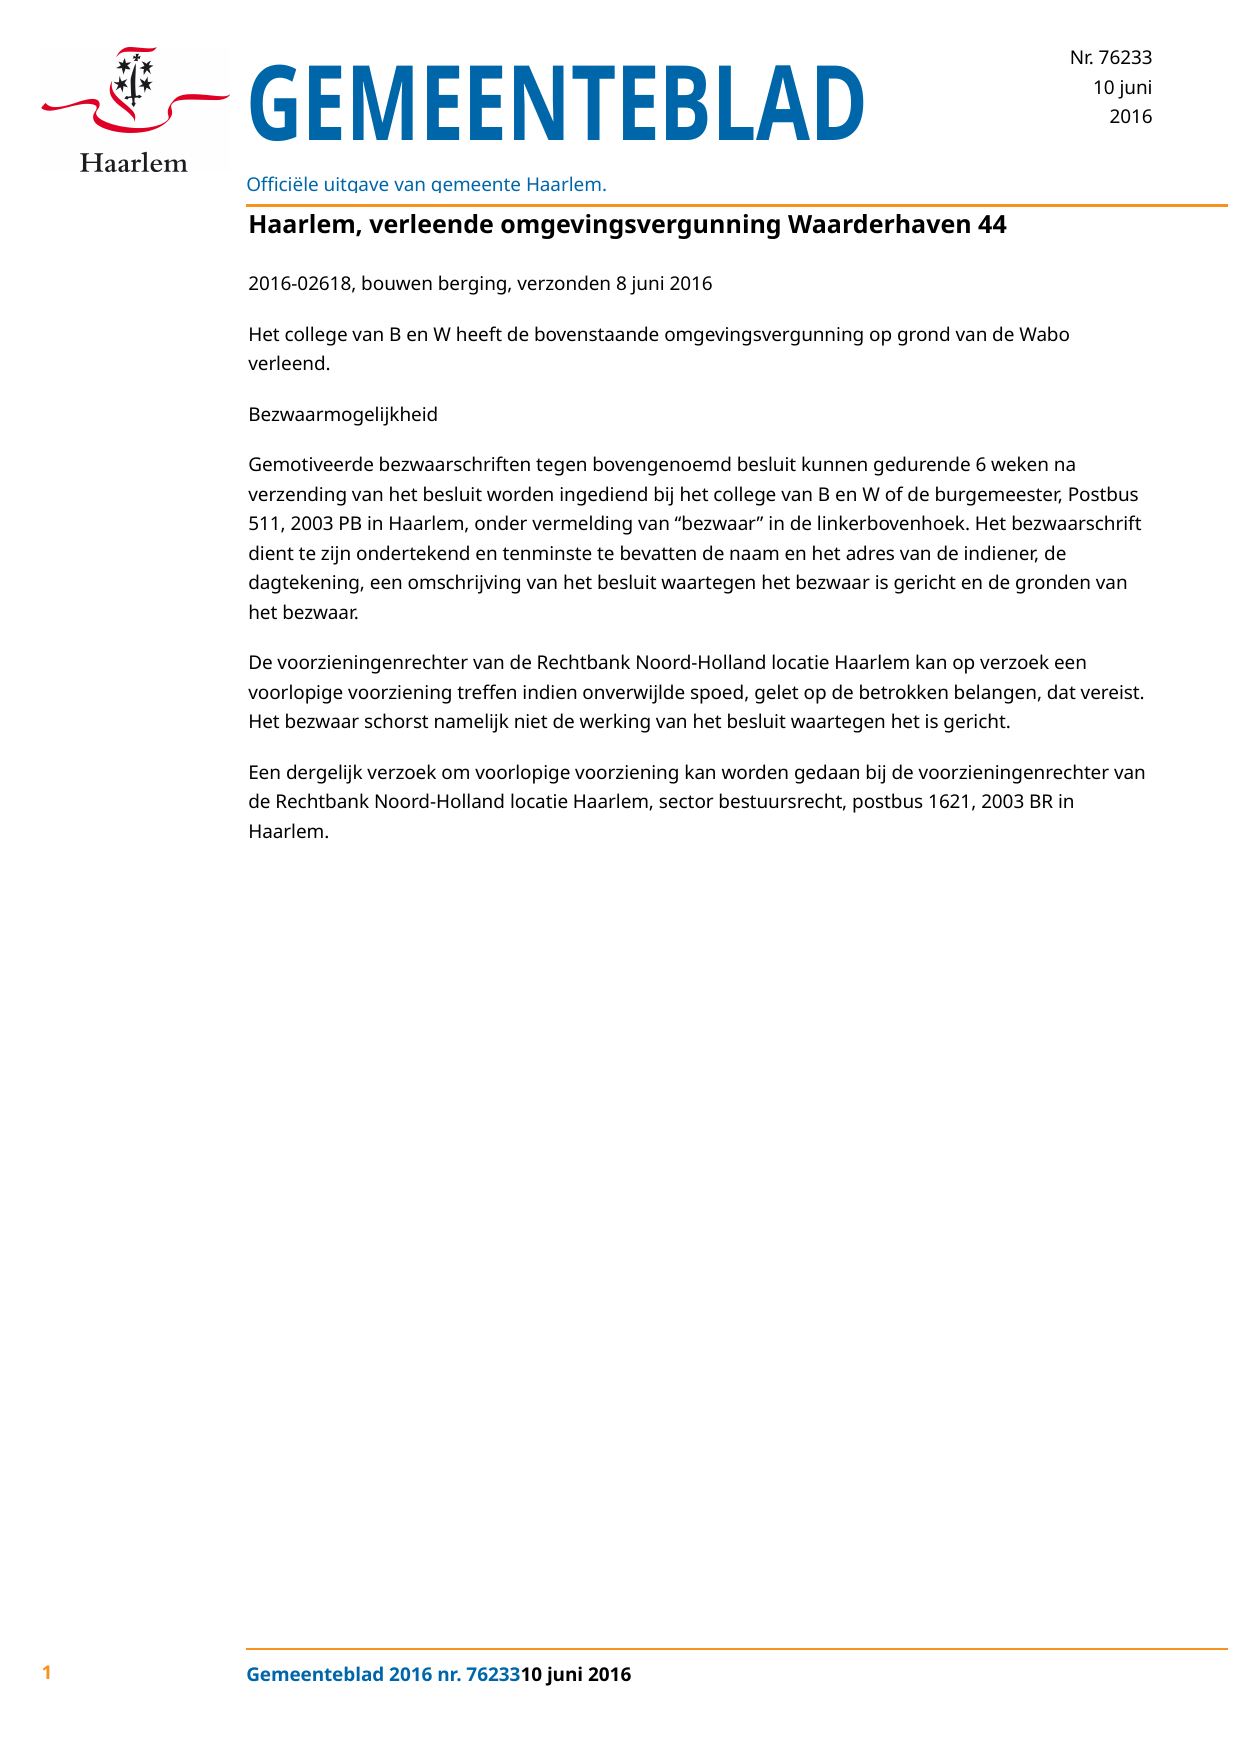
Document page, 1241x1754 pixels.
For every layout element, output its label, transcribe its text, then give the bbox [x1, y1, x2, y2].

text Het college van B en W heeft de bovenstaande omgevingsvergunning op grond van de Wabo verleend. [248, 321, 1152, 376]
text Bezwaarmogelijkheid [248, 401, 1152, 426]
text Gemotiveerde bezwaarschriften tegen bovengenoemd besluit kunnen gedurende 6 weken na verzending van het besluit worden ingediend bij het college van B en W of de burgemeester, Postbus 511, 2003 PB in Haarlem, onder vermelding van “bezwaar” in de linkerbovenhoek. Het bezwaarschrift dient te zijn ondertekend en tenminste te bevatten de naam en het adres van de indiener, de dagtekening, een omschrijving van het besluit waartegen het bezwaar is gericht en de gronden van het bezwaar. [248, 451, 1152, 625]
text De voorzieningenrechter van de Rechtbank Noord-Holland locatie Haarlem kan op verzoek een voorlopige voorziening treffen indien onverwijlde spoed, gelet op de betrokken belangen, dat vereist. Het bezwaar schorst namelijk niet de werking van het besluit waartegen het is gericht. [248, 649, 1152, 734]
text 2016-02618, bouwen berging, verzonden 8 juni 2016 [248, 270, 1152, 296]
text Haarlem, verleende omgevingsvergunning Waarderhaven 44 [248, 207, 1152, 241]
picture [41, 47, 231, 172]
text Een dergelijk verzoek om voorlopige voorziening kan worden gedaan bij de voorzieningenrechter van de Rechtbank Noord-Holland locatie Haarlem, sector bestuursrecht, postbus 1621, 2003 BR in Haarlem. [248, 759, 1152, 844]
